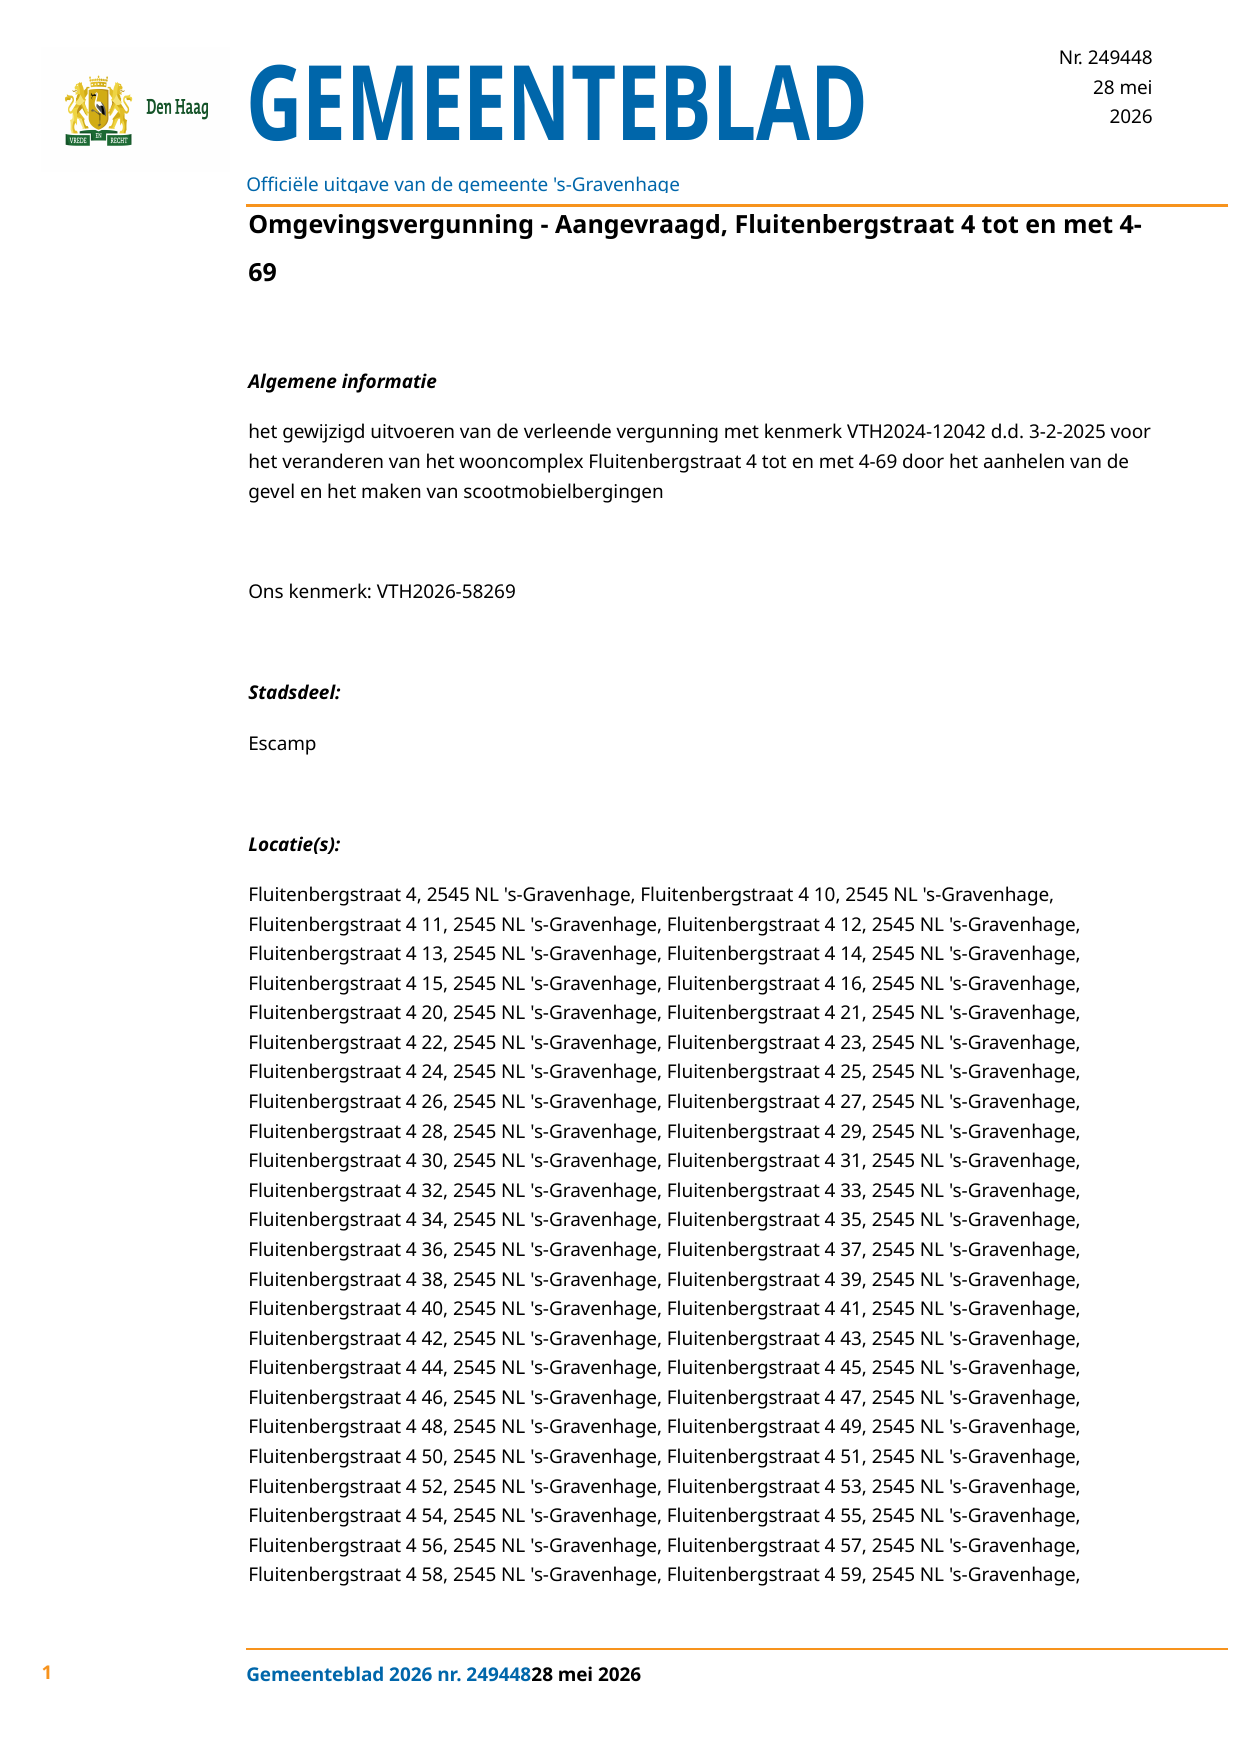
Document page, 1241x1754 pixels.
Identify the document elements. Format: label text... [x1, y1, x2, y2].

picture [41, 47, 231, 172]
text Omgevingsvergunning - Aangevraagd, Fluitenbergstraat 4 tot en met 4-69 [248, 207, 1152, 288]
text Escamp [248, 730, 1152, 756]
text Stadsdeel: [248, 679, 1152, 705]
text Ons kenmerk: VTH2026-58269 [248, 579, 1152, 604]
text Locatie(s): [248, 831, 1152, 857]
text Fluitenbergstraat 4, 2545 NL 's-Gravenhage, Fluitenbergstraat 4 10, 2545 NL 's-Gravenhage, Fluitenbergstraat 4 11, 2545 NL 's-Gravenhage, Fluitenbergstraat 4 12, 2545 NL 's-Gravenhage, Fluitenbergstraat 4 13, 2545 NL 's-Gravenhage, Fluitenbergstraat 4 14, 2545 NL 's-Gravenhage, Fluitenbergstraat 4 15, 2545 NL 's-Gravenhage, Fluitenbergstraat 4 16, 2545 NL 's-Gravenhage, Fluitenbergstraat 4 20, 2545 NL 's-Gravenhage, Fluitenbergstraat 4 21, 2545 NL 's-Gravenhage, Fluitenbergstraat 4 22, 2545 NL 's-Gravenhage, Fluitenbergstraat 4 23, 2545 NL 's-Gravenhage, Fluitenbergstraat 4 24, 2545 NL 's-Gravenhage, Fluitenbergstraat 4 25, 2545 NL 's-Gravenhage, Fluitenbergstraat 4 26, 2545 NL 's-Gravenhage, Fluitenbergstraat 4 27, 2545 NL 's-Gravenhage, Fluitenbergstraat 4 28, 2545 NL 's-Gravenhage, Fluitenbergstraat 4 29, 2545 NL 's-Gravenhage, Fluitenbergstraat 4 30, 2545 NL 's-Gravenhage, Fluitenbergstraat 4 31, 2545 NL 's-Gravenhage, Fluitenbergstraat 4 32, 2545 NL 's-Gravenhage, Fluitenbergstraat 4 33, 2545 NL 's-Gravenhage, Fluitenbergstraat 4 34, 2545 NL 's-Gravenhage, Fluitenbergstraat 4 35, 2545 NL 's-Gravenhage, Fluitenbergstraat 4 36, 2545 NL 's-Gravenhage, Fluitenbergstraat 4 37, 2545 NL 's-Gravenhage, Fluitenbergstraat 4 38, 2545 NL 's-Gravenhage, Fluitenbergstraat 4 39, 2545 NL 's-Gravenhage, Fluitenbergstraat 4 40, 2545 NL 's-Gravenhage, Fluitenbergstraat 4 41, 2545 NL 's-Gravenhage, Fluitenbergstraat 4 42, 2545 NL 's-Gravenhage, Fluitenbergstraat 4 43, 2545 NL 's-Gravenhage, Fluitenbergstraat 4 44, 2545 NL 's-Gravenhage, Fluitenbergstraat 4 45, 2545 NL 's-Gravenhage, Fluitenbergstraat 4 46, 2545 NL 's-Gravenhage, Fluitenbergstraat 4 47, 2545 NL 's-Gravenhage, Fluitenbergstraat 4 48, 2545 NL 's-Gravenhage, Fluitenbergstraat 4 49, 2545 NL 's-Gravenhage, Fluitenbergstraat 4 50, 2545 NL 's-Gravenhage, Fluitenbergstraat 4 51, 2545 NL 's-Gravenhage, Fluitenbergstraat 4 52, 2545 NL 's-Gravenhage, Fluitenbergstraat 4 53, 2545 NL 's-Gravenhage, Fluitenbergstraat 4 54, 2545 NL 's-Gravenhage, Fluitenbergstraat 4 55, 2545 NL 's-Gravenhage, Fluitenbergstraat 4 56, 2545 NL 's-Gravenhage, Fluitenbergstraat 4 57, 2545 NL 's-Gravenhage, Fluitenbergstraat 4 58, 2545 NL 's-Gravenhage, Fluitenbergstraat 4 59, 2545 NL 's-Gravenhage, [248, 881, 1152, 1587]
text Algemene informatie [248, 368, 1152, 394]
text het gewijzigd uitvoeren van de verleende vergunning met kenmerk VTH2024-12042 d.d. 3-2-2025 voor het veranderen van het wooncomplex Fluitenbergstraat 4 tot en met 4-69 door het aanhelen van de gevel en het maken van scootmobielbergingen [248, 419, 1152, 504]
